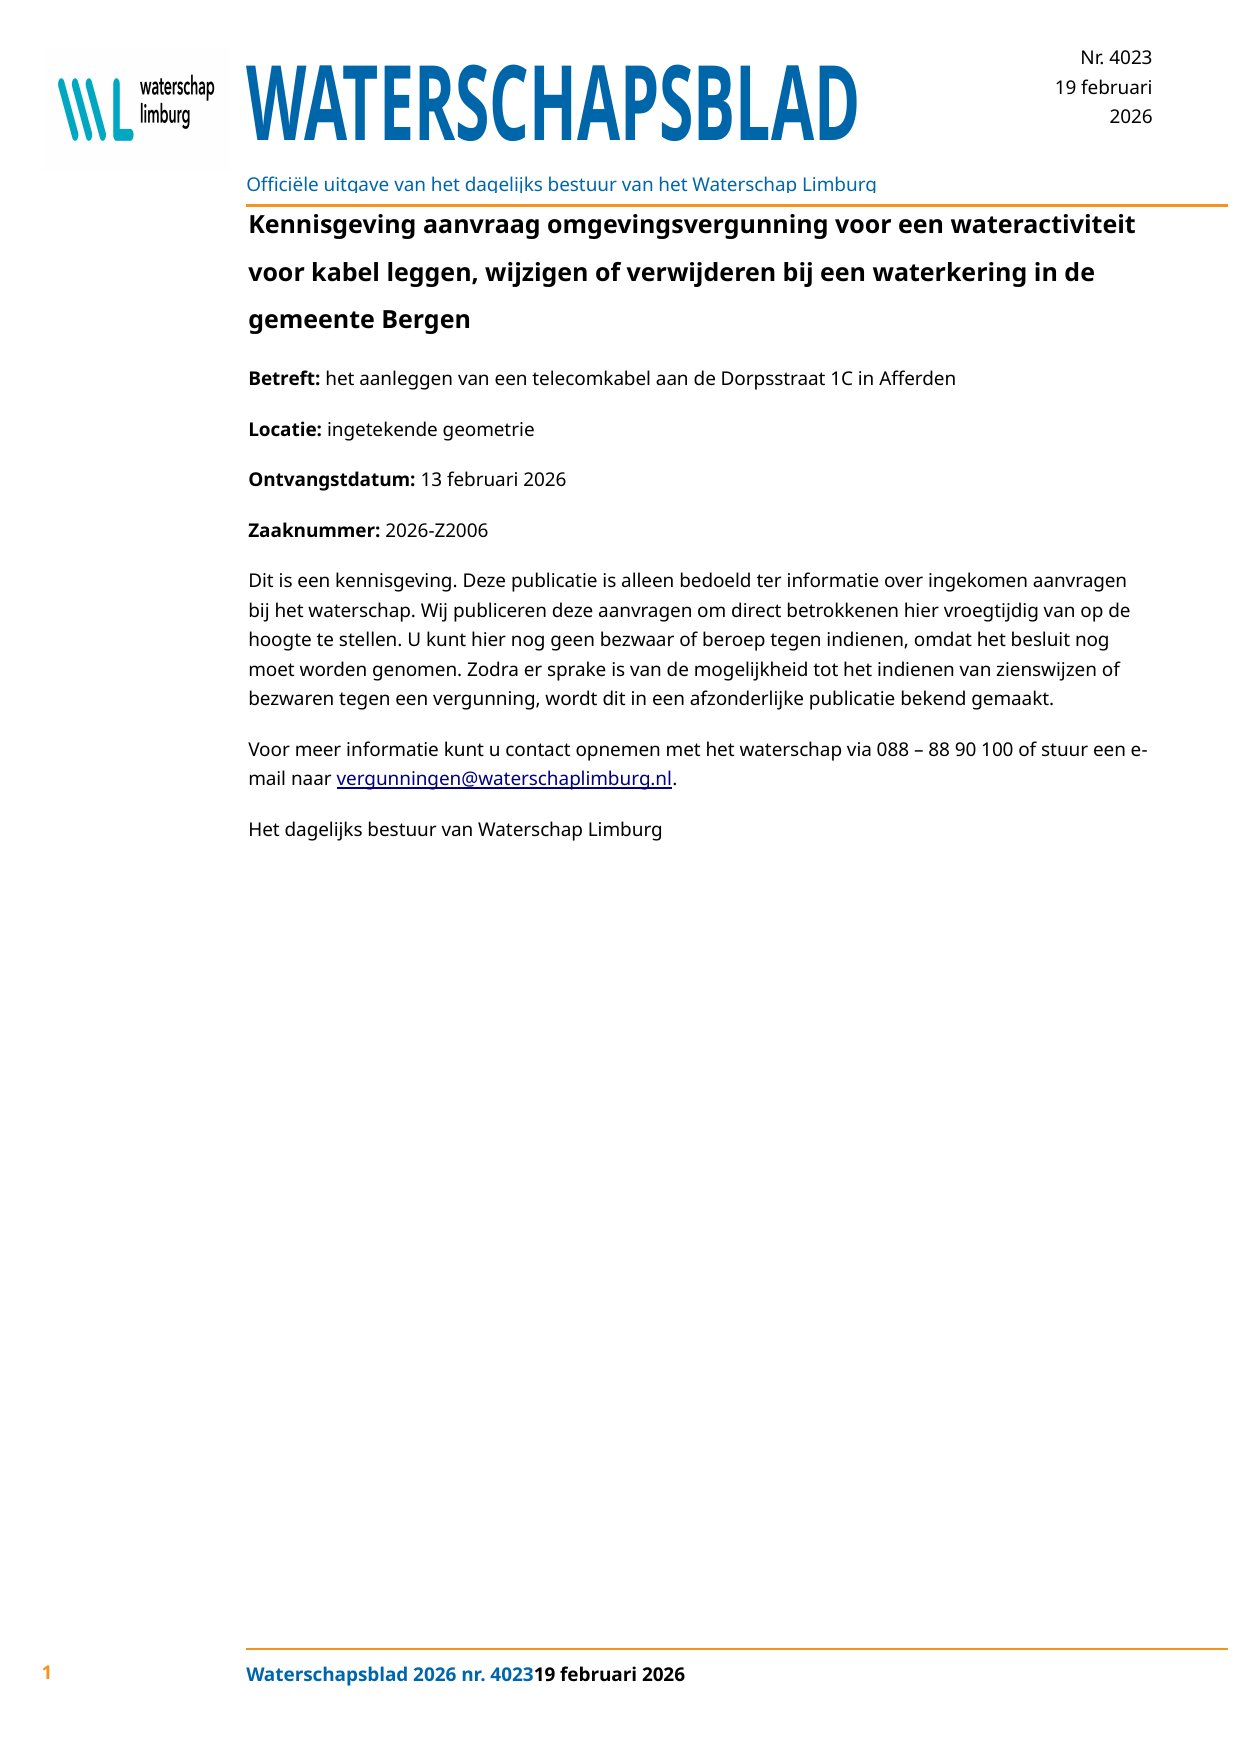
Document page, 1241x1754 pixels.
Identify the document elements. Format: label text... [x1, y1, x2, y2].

text Kennisgeving aanvraag omgevingsvergunning voor een wateractiviteit voor kabel leggen, wijzigen of verwijderen bij een waterkering in de gemeente Bergen [248, 207, 1152, 336]
text Het dagelijks bestuur van Waterschap Limburg [248, 816, 1152, 842]
picture [41, 47, 231, 172]
text Betreft: het aanleggen van een telecomkabel aan de Dorpsstraat 1C in Afferden [248, 366, 1152, 391]
text Voor meer informatie kunt u contact opnemen met het waterschap via 088 – 88 90 100 of stuur een e-mail naar vergunningen@waterschaplimburg.nl. [248, 736, 1152, 791]
text Ontvangstdatum: 13 februari 2026 [248, 466, 1152, 492]
text Zaaknummer: 2026-Z2006 [248, 517, 1152, 542]
text Dit is een kennisgeving. Deze publicatie is alleen bedoeld ter informatie over ingekomen aanvragen bij het waterschap. Wij publiceren deze aanvragen om direct betrokkenen hier vroegtijdig van op de hoogte te stellen. U kunt hier nog geen bezwaar of beroep tegen indienen, omdat het besluit nog moet worden genomen. Zodra er sprake is van de mogelijkheid tot het indienen van zienswijzen of bezwaren tegen een vergunning, wordt dit in een afzonderlijke publicatie bekend gemaakt. [248, 567, 1152, 711]
text Locatie: ingetekende geometrie [248, 416, 1152, 442]
